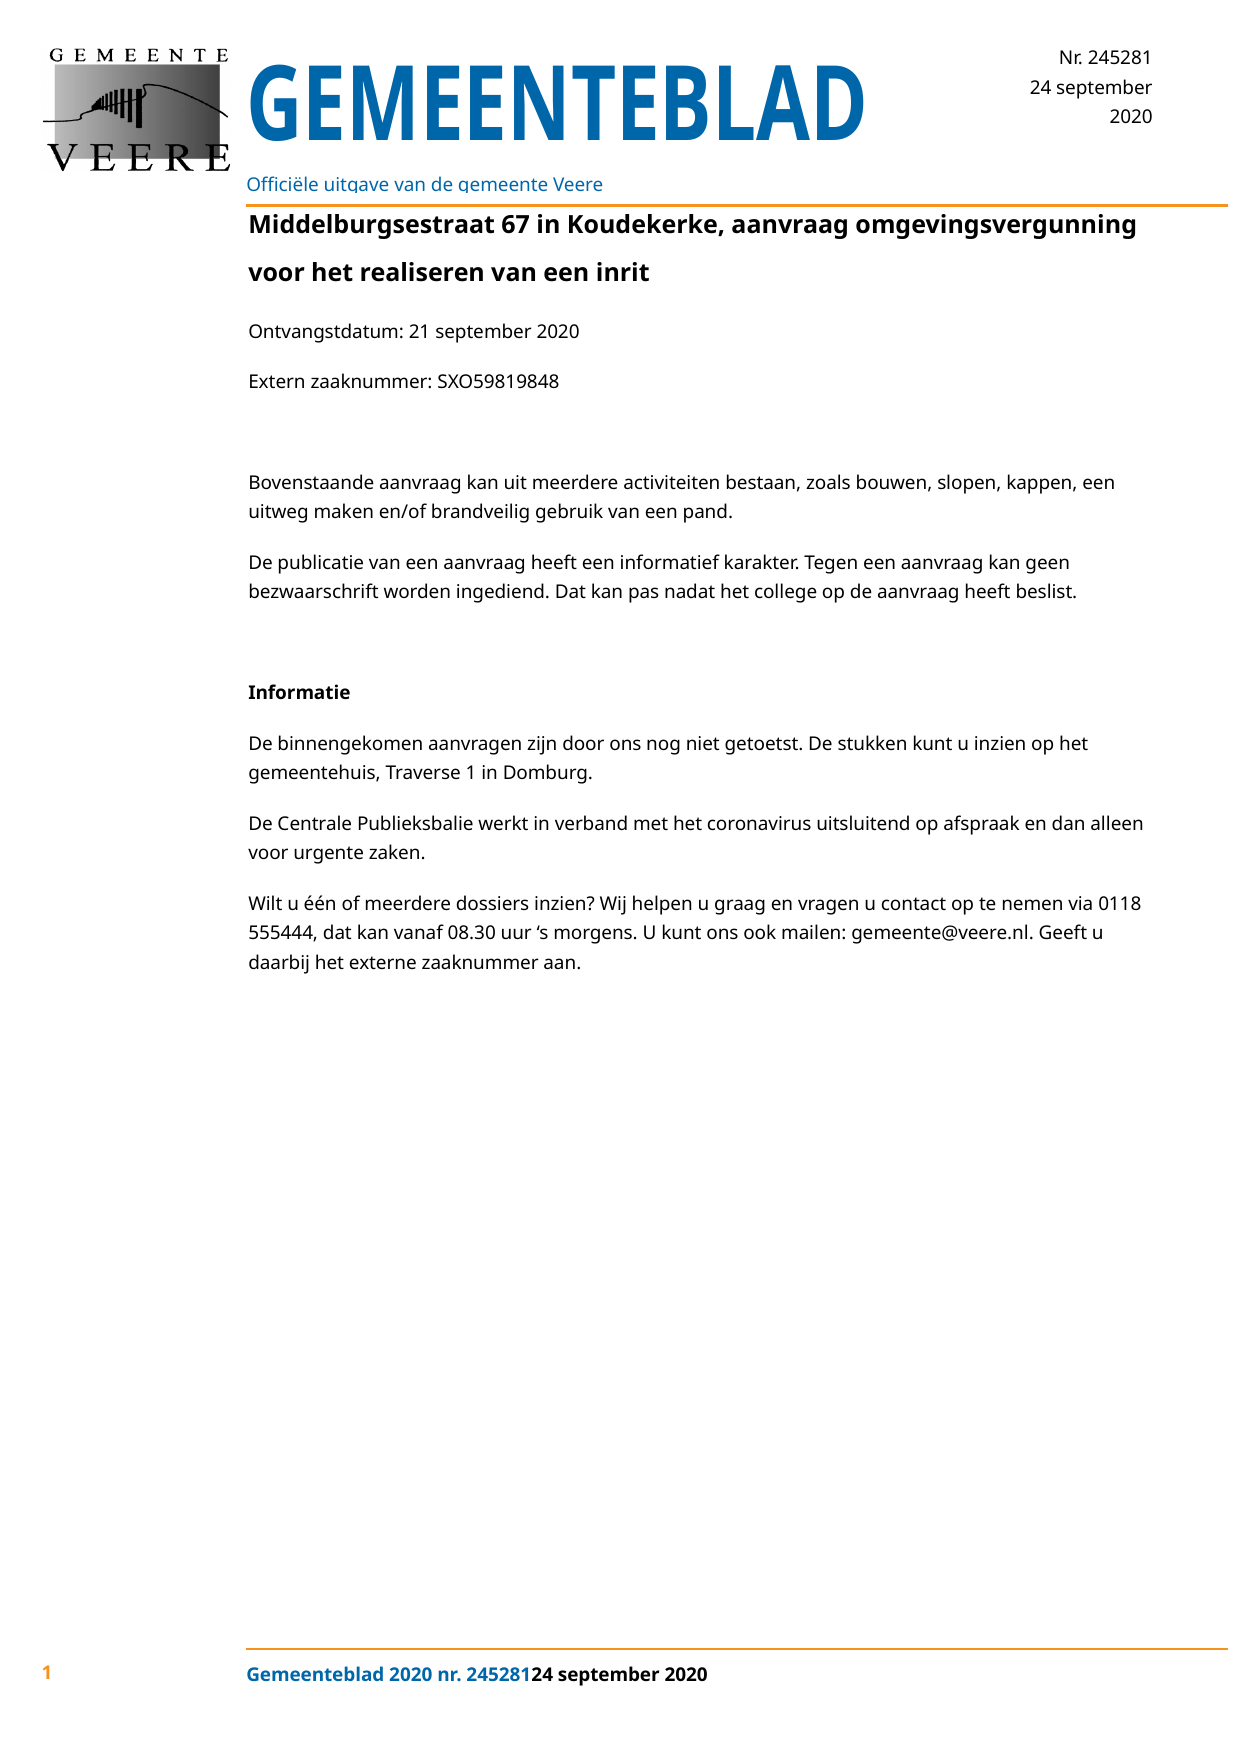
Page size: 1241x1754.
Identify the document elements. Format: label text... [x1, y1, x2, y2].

text Wilt u één of meerdere dossiers inzien? Wij helpen u graag en vragen u contact op te nemen via 0118 555444, dat kan vanaf 08.30 uur ‘s morgens. U kunt ons ook mailen: gemeente@veere.nl. Geeft u daarbij het externe zaaknummer aan. [248, 890, 1152, 975]
text De Centrale Publieksbalie werkt in verband met het coronavirus uitsluitend op afspraak en dan alleen voor urgente zaken. [248, 810, 1152, 865]
text Ontvangstdatum: 21 september 2020 [248, 318, 1152, 344]
text De publicatie van een aanvraag heeft een informatief karakter. Tegen een aanvraag kan geen bezwaarschrift worden ingediend. Dat kan pas nadat het college op de aanvraag heeft beslist. [248, 549, 1152, 604]
picture [41, 47, 231, 172]
text Informatie [248, 679, 1152, 705]
text Bovenstaande aanvraag kan uit meerdere activiteiten bestaan, zoals bouwen, slopen, kappen, een uitweg maken en/of brandveilig gebruik van een pand. [248, 469, 1152, 524]
text Middelburgsestraat 67 in Koudekerke, aanvraag omgevingsvergunning voor het realiseren van een inrit [248, 207, 1152, 288]
text Extern zaaknummer: SXO59819848 [248, 368, 1152, 394]
text De binnengekomen aanvragen zijn door ons nog niet getoetst. De stukken kunt u inzien op het gemeentehuis, Traverse 1 in Domburg. [248, 730, 1152, 785]
